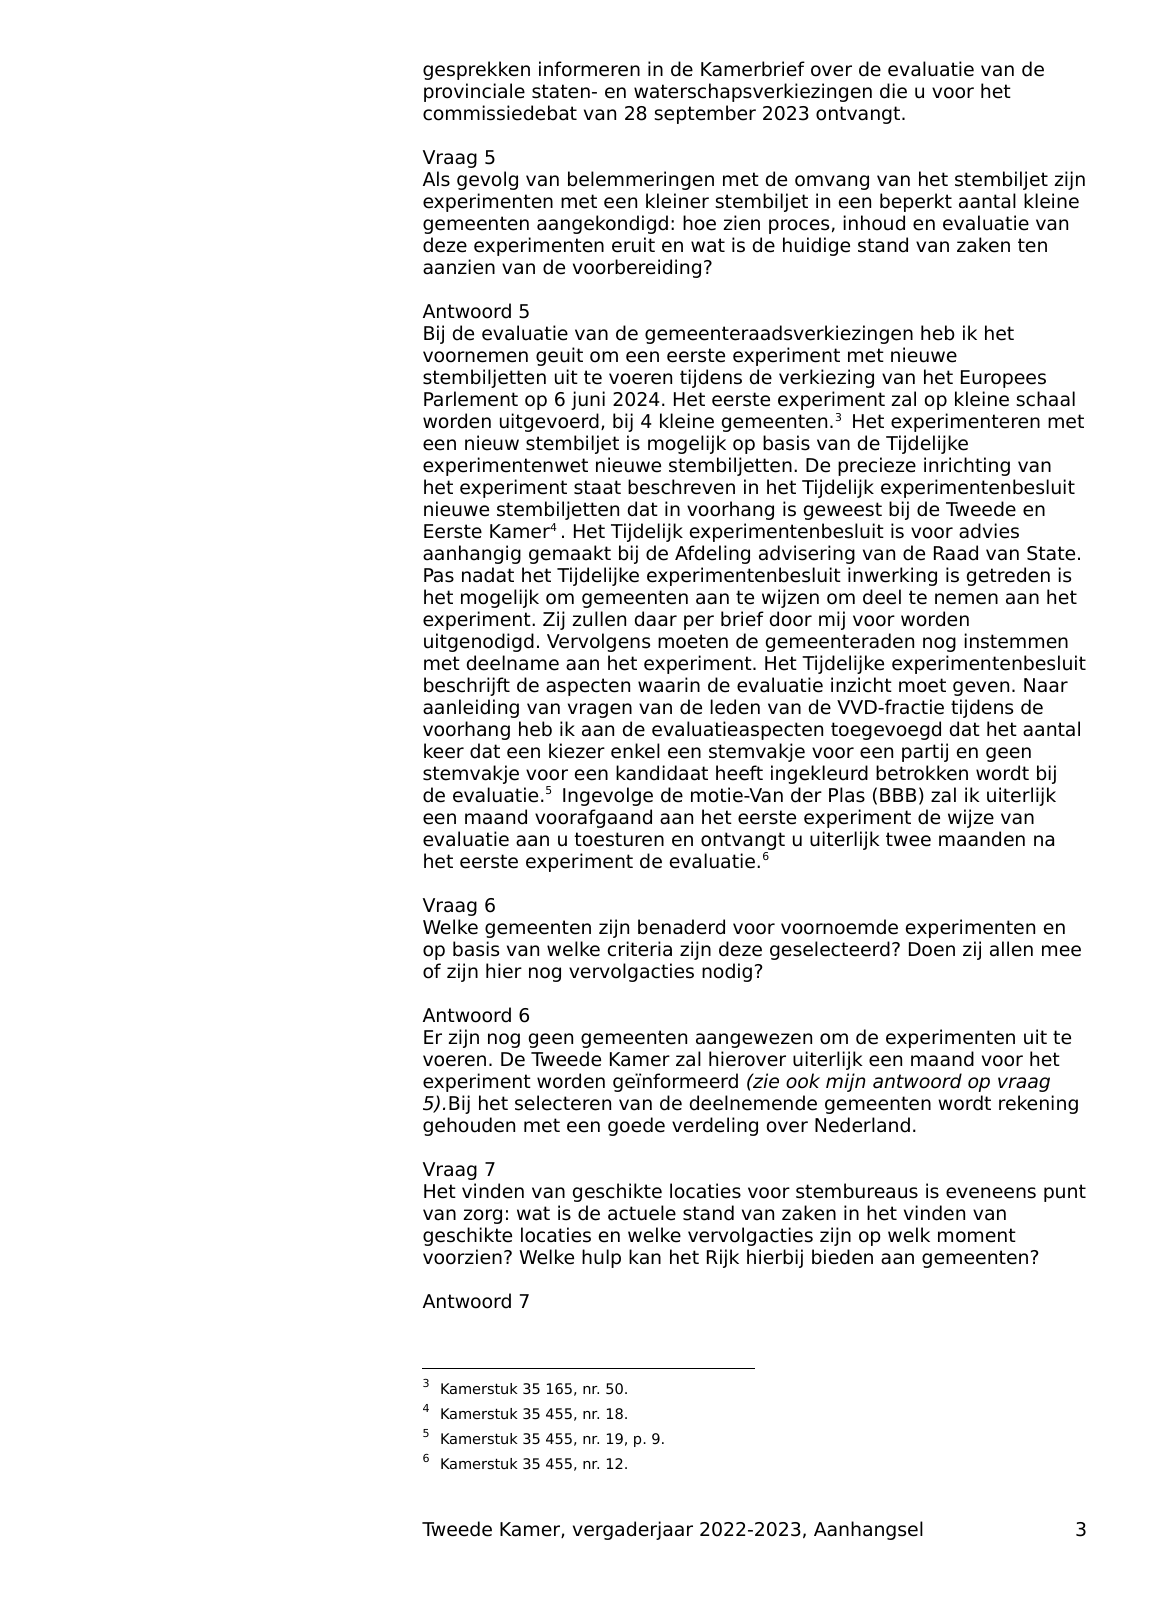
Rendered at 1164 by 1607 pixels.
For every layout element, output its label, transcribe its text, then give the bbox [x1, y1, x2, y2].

text gesprekken informeren in de Kamerbrief over de evaluatie van de provinciale staten- en waterschapsverkiezingen die u voor het commissiedebat van 28 september 2023 ontvangt. [422, 59, 1087, 125]
text Vraag 5 [422, 147, 1087, 169]
text Welke gemeenten zijn benaderd voor voornoemde experimenten en op basis van welke criteria zijn deze geselecteerd? Doen zij allen mee of zijn hier nog vervolgacties nodig? [422, 917, 1087, 983]
text Bij de evaluatie van de gemeenteraadsverkiezingen heb ik het voornemen geuit om een eerste experiment met nieuwe stembiljetten uit te voeren tijdens de verkiezing van het Europees Parlement op 6 juni 2024. Het eerste experiment zal op kleine schaal worden uitgevoerd, bij 4 kleine gemeenten. Het experimenteren met een nieuw stembiljet is mogelijk op basis van de Tijdelijke experimentenwet nieuwe stembiljetten. De precieze inrichting van het experiment staat beschreven in het Tijdelijk experimentenbesluit nieuwe stembiljetten dat in voorhang is geweest bij de Tweede en Eerste Kamer. Het Tijdelijk experimentenbesluit is voor advies aanhangig gemaakt bij de Afdeling advisering van de Raad van State. [422, 323, 1087, 565]
text Het vinden van geschikte locaties voor stembureaus is eveneens punt van zorg: wat is de actuele stand van zaken in het vinden van geschikte locaties en welke vervolgacties zijn op welk moment voorzien? Welke hulp kan het Rijk hierbij bieden aan gemeenten? [422, 1181, 1087, 1269]
text Antwoord 7 [422, 1291, 1087, 1313]
text Als gevolg van belemmeringen met de omvang van het stembiljet zijn experimenten met een kleiner stembiljet in een beperkt aantal kleine gemeenten aangekondigd: hoe zien proces, inhoud en evaluatie van deze experimenten eruit en wat is de huidige stand van zaken ten aanzien van de voorbereiding? [422, 169, 1087, 279]
text Er zijn nog geen gemeenten aangewezen om de experimenten uit te voeren. De Tweede Kamer zal hierover uiterlijk een maand voor het experiment worden geïnformeerd (zie ook mijn antwoord op vraag 5).Bij het selecteren van de deelnemende gemeenten wordt rekening gehouden met een goede verdeling over Nederland. [422, 1027, 1087, 1137]
text Kamerstuk 35 455, nr. 19, p. 9. [422, 1427, 1087, 1449]
text Antwoord 6 [422, 1005, 1087, 1027]
text Kamerstuk 35 455, nr. 18. [422, 1402, 1087, 1424]
text Vraag 6 [422, 895, 1087, 917]
text Vraag 7 [422, 1159, 1087, 1181]
text Kamerstuk 35 165, nr. 50. [422, 1377, 1087, 1399]
text Antwoord 5 [422, 301, 1087, 323]
text Pas nadat het Tijdelijke experimentenbesluit inwerking is getreden is het mogelijk om gemeenten aan te wijzen om deel te nemen aan het experiment. Zij zullen daar per brief door mij voor worden uitgenodigd. Vervolgens moeten de gemeenteraden nog instemmen met deelname aan het experiment. Het Tijdelijke experimentenbesluit beschrijft de aspecten waarin de evaluatie inzicht moet geven. Naar aanleiding van vragen van de leden van de VVD-fractie tijdens de voorhang heb ik aan de evaluatieaspecten toegevoegd dat het aantal keer dat een kiezer enkel een stemvakje voor een partij en geen stemvakje voor een kandidaat heeft ingekleurd betrokken wordt bij de evaluatie. Ingevolge de motie-Van der Plas (BBB) zal ik uiterlijk een maand voorafgaand aan het eerste experiment de wijze van evaluatie aan u toesturen en ontvangt u uiterlijk twee maanden na het eerste experiment de evaluatie. [422, 565, 1087, 873]
text Kamerstuk 35 455, nr. 12. [422, 1452, 1087, 1474]
